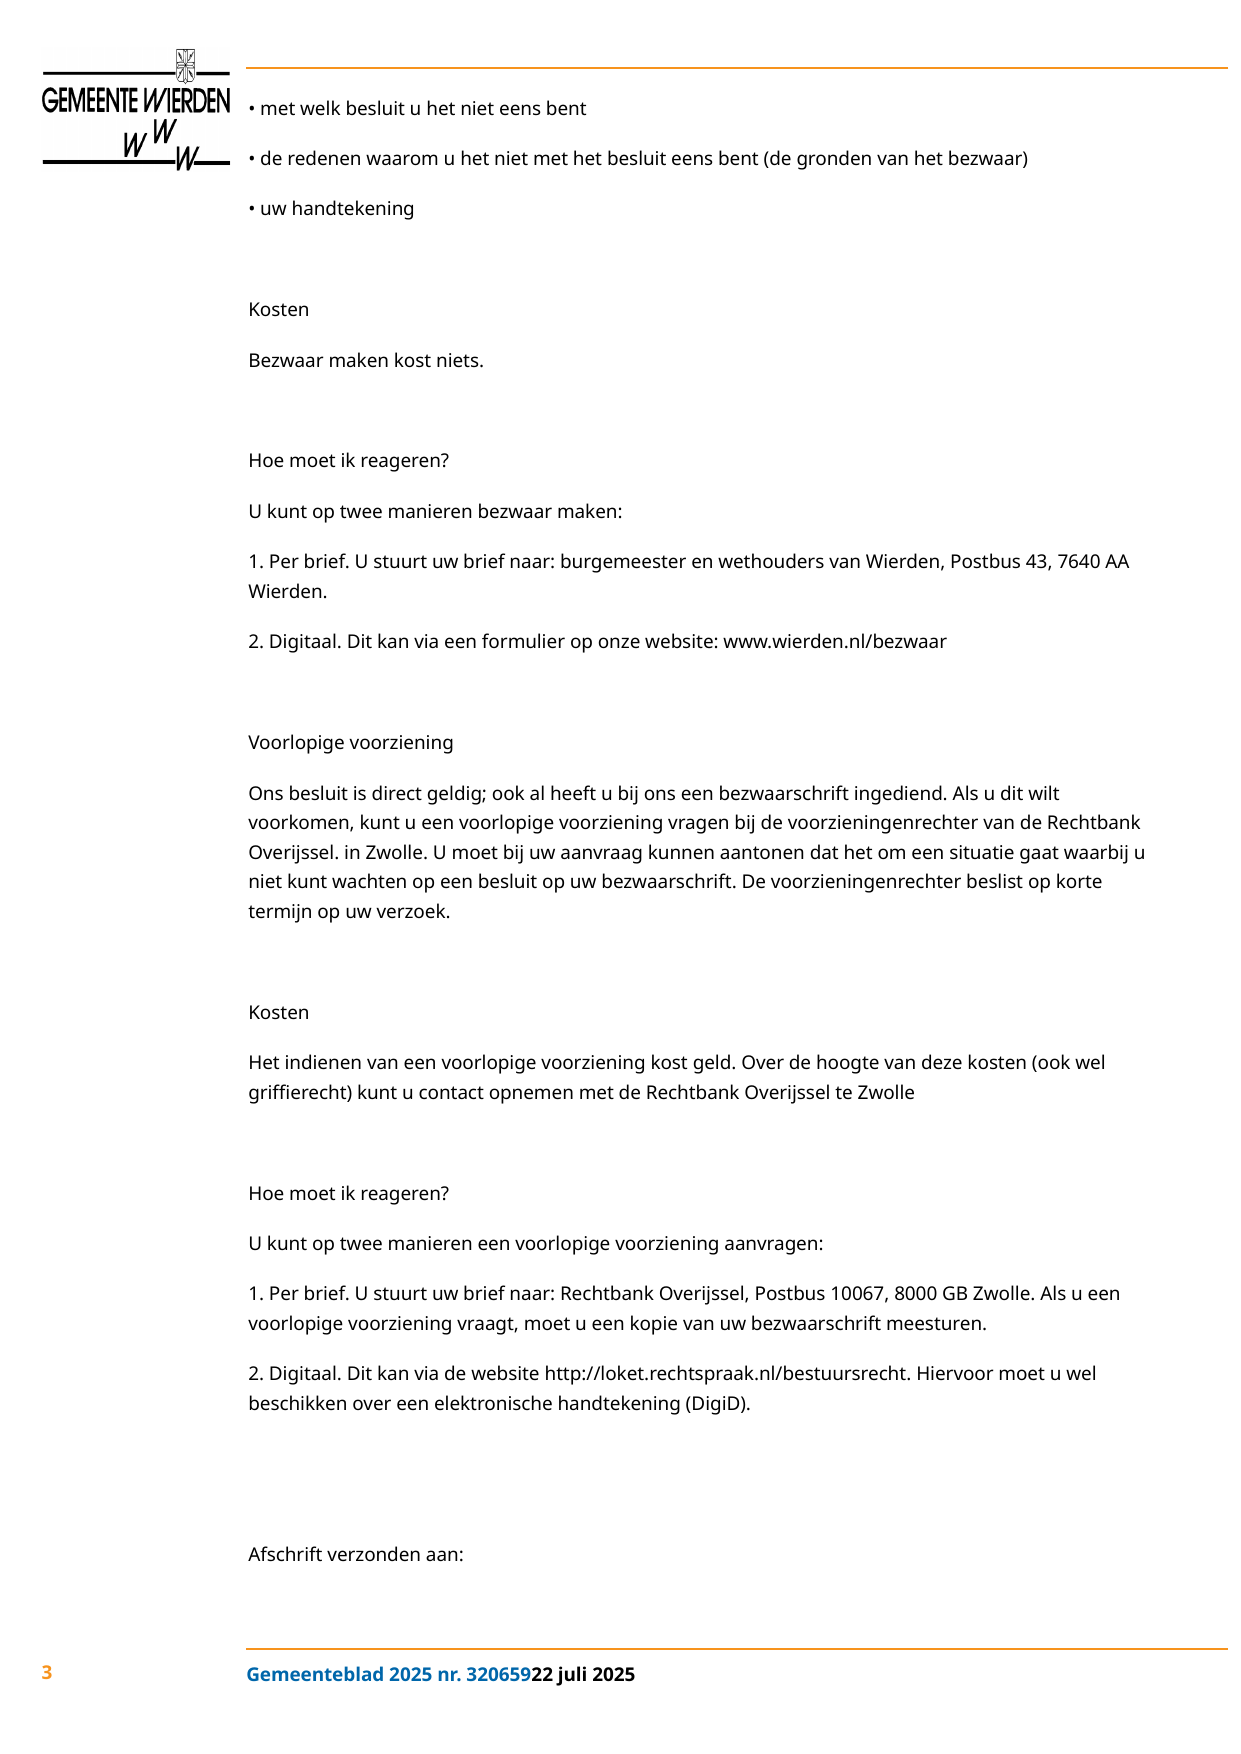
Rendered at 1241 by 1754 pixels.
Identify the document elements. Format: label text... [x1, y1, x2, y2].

text • met welk besluit u het niet eens bent [248, 95, 1152, 121]
text Bezwaar maken kost niets. [248, 347, 1152, 373]
picture [41, 47, 231, 172]
text 2. Digitaal. Dit kan via de website http://loket.rechtspraak.nl/bestuursrecht. Hiervoor moet u wel beschikken over een elektronische handtekening (DigiD). [248, 1361, 1152, 1416]
text U kunt op twee manieren een voorlopige voorziening aanvragen: [248, 1230, 1152, 1256]
text Hoe moet ik reageren? [248, 1180, 1152, 1206]
text Voorlopige voorziening [248, 729, 1152, 755]
text • uw handtekening [248, 196, 1152, 221]
text Afschrift verzonden aan: [248, 1541, 1152, 1567]
text Het indienen van een voorlopige voorziening kost geld. Over de hoogte van deze kosten (ook wel griffierecht) kunt u contact opnemen met de Rechtbank Overijssel te Zwolle [248, 1049, 1152, 1105]
text Ons besluit is direct geldig; ook al heeft u bij ons een bezwaarschrift ingediend. Als u dit wilt voorkomen, kunt u een voorlopige voorziening vragen bij de voorzieningenrechter van de Rechtbank Overijssel. in Zwolle. U moet bij uw aanvraag kunnen aantonen dat het om een situatie gaat waarbij u niet kunt wachten op een besluit op uw bezwaarschrift. De voorzieningenrechter beslist op korte termijn op uw verzoek. [248, 780, 1152, 924]
text Kosten [248, 296, 1152, 322]
text • de redenen waarom u het niet met het besluit eens bent (de gronden van het bezwaar) [248, 145, 1152, 171]
text Kosten [248, 999, 1152, 1025]
text U kunt op twee manieren bezwaar maken: [248, 498, 1152, 524]
text 1. Per brief. U stuurt uw brief naar: Rechtbank Overijssel, Postbus 10067, 8000 GB Zwolle. Als u een voorlopige voorziening vraagt, moet u een kopie van uw bezwaarschrift meesturen. [248, 1281, 1152, 1336]
text 2. Digitaal. Dit kan via een formulier op onze website: www.wierden.nl/bezwaar [248, 628, 1152, 654]
text 1. Per brief. U stuurt uw brief naar: burgemeester en wethouders van Wierden, Postbus 43, 7640 AA Wierden. [248, 548, 1152, 604]
text Hoe moet ik reageren? [248, 448, 1152, 473]
